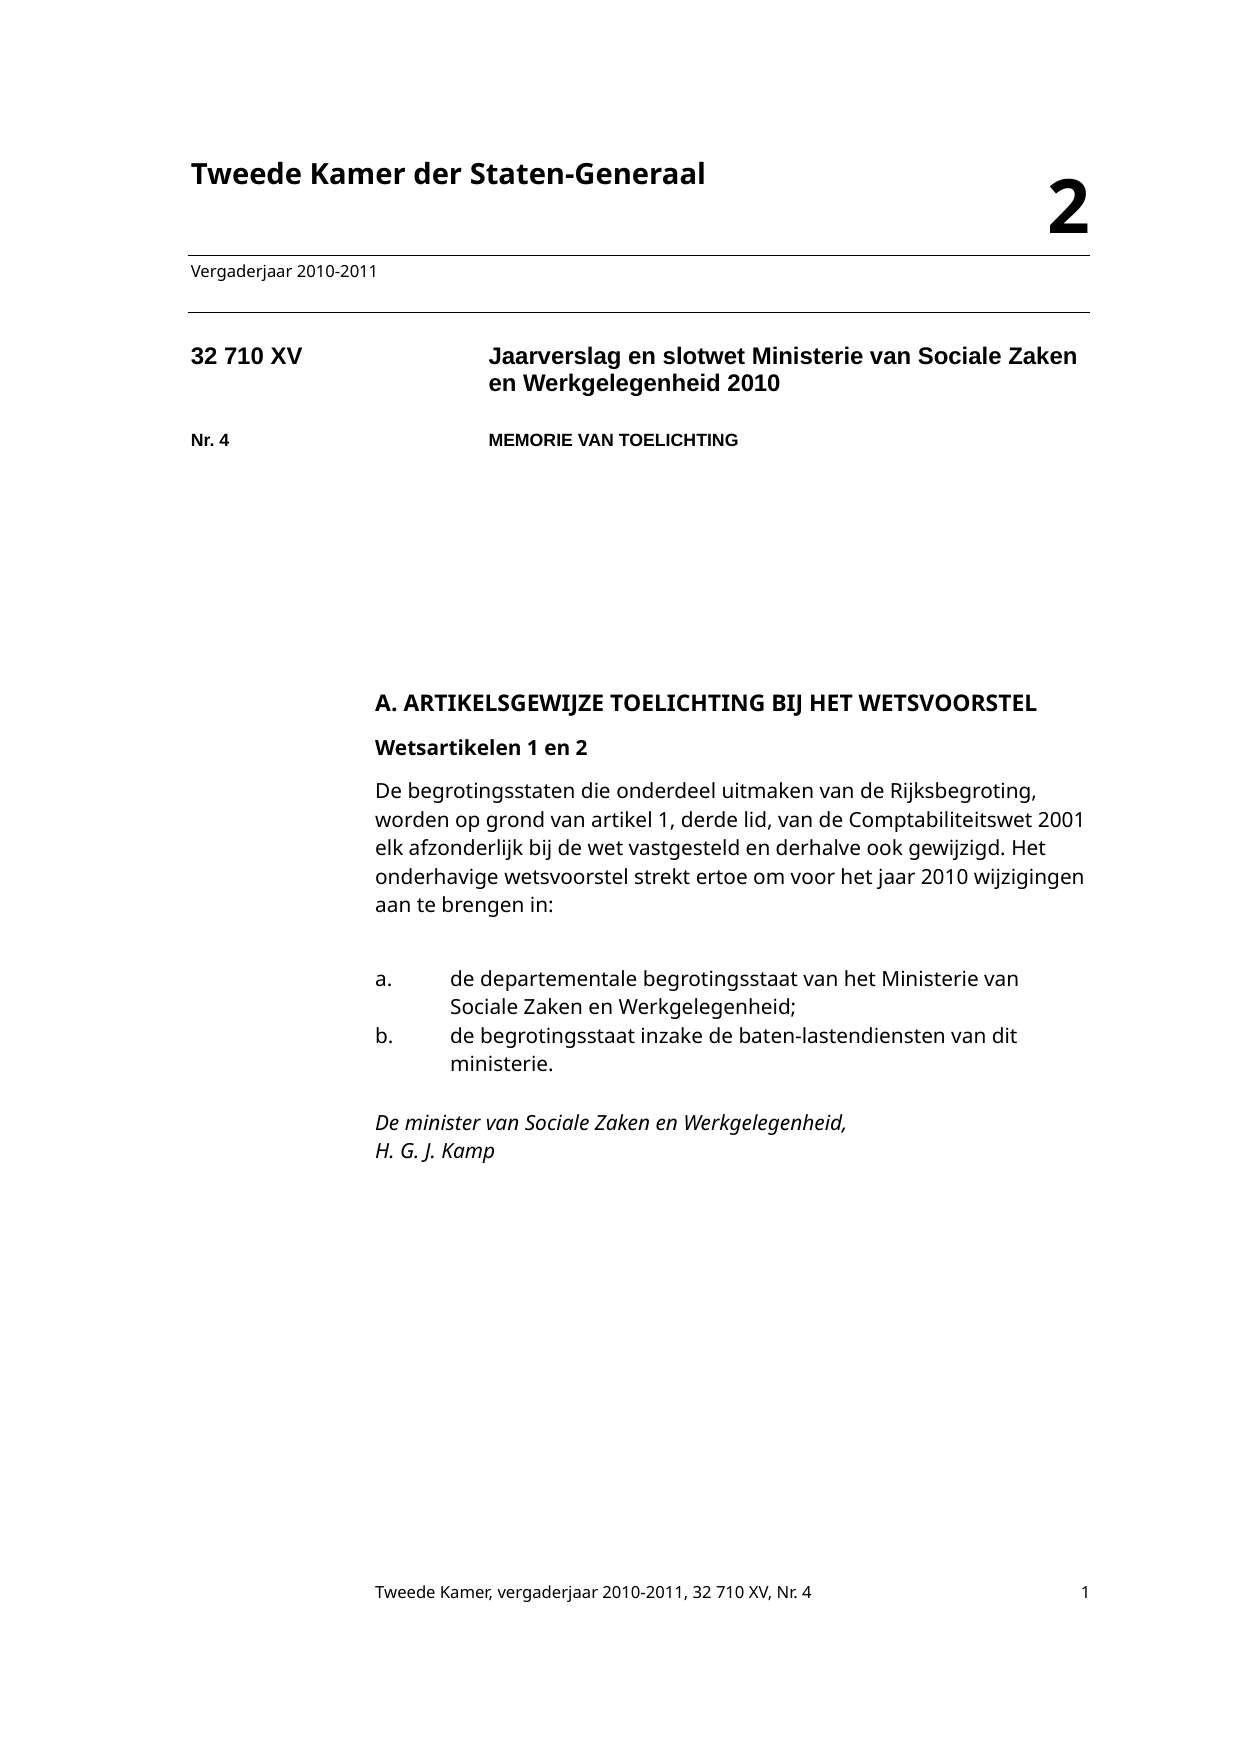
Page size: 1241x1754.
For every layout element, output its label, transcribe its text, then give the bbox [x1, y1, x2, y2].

table_cell 32 710 XV [188, 339, 485, 427]
table_cell Nr. 4 [188, 427, 485, 546]
text De minister van Sociale Zaken en Werkgelegenheid, [375, 1108, 1090, 1136]
subtitle A. ARTIKELSGEWIJZE TOELICHTING BIJ HET WETSVOORSTEL [375, 687, 1090, 718]
text H. G. J. Kamp [375, 1136, 1090, 1164]
list de begrotingsstaat inzake de baten-lastendiensten van dit ministerie. [375, 1021, 1090, 1078]
table_header 2 [910, 150, 1090, 255]
list de departementale begrotingsstaat van het Ministerie van Sociale Zaken en Werkgelegenheid; [375, 964, 1090, 1021]
text De begrotingsstaten die onderdeel uitmaken van de Rijksbegroting, worden op grond van artikel 1, derde lid, van de Comptabiliteitswet 2001 elk afzonderlijk bij de wet vastgesteld en derhalve ook gewijzigd. Het onderhavige wetsvoorstel strekt ertoe om voor het jaar 2010 wijzigingen aan te brengen in: [375, 777, 1090, 919]
table_header Tweede Kamer der Staten-Generaal [188, 150, 909, 255]
text Wetsartikelen 1 en 2 [375, 733, 1090, 762]
table_cell Jaarverslag en slotwet Ministerie van Sociale Zaken en Werkgelegenheid 2010 [485, 339, 1090, 427]
table_cell MEMORIE VAN TOELICHTING [485, 427, 1090, 546]
table_cell [188, 313, 485, 339]
table_cell Vergaderjaar 2010-2011 [188, 256, 485, 312]
table_cell [485, 256, 1090, 312]
table_cell [485, 313, 1090, 339]
